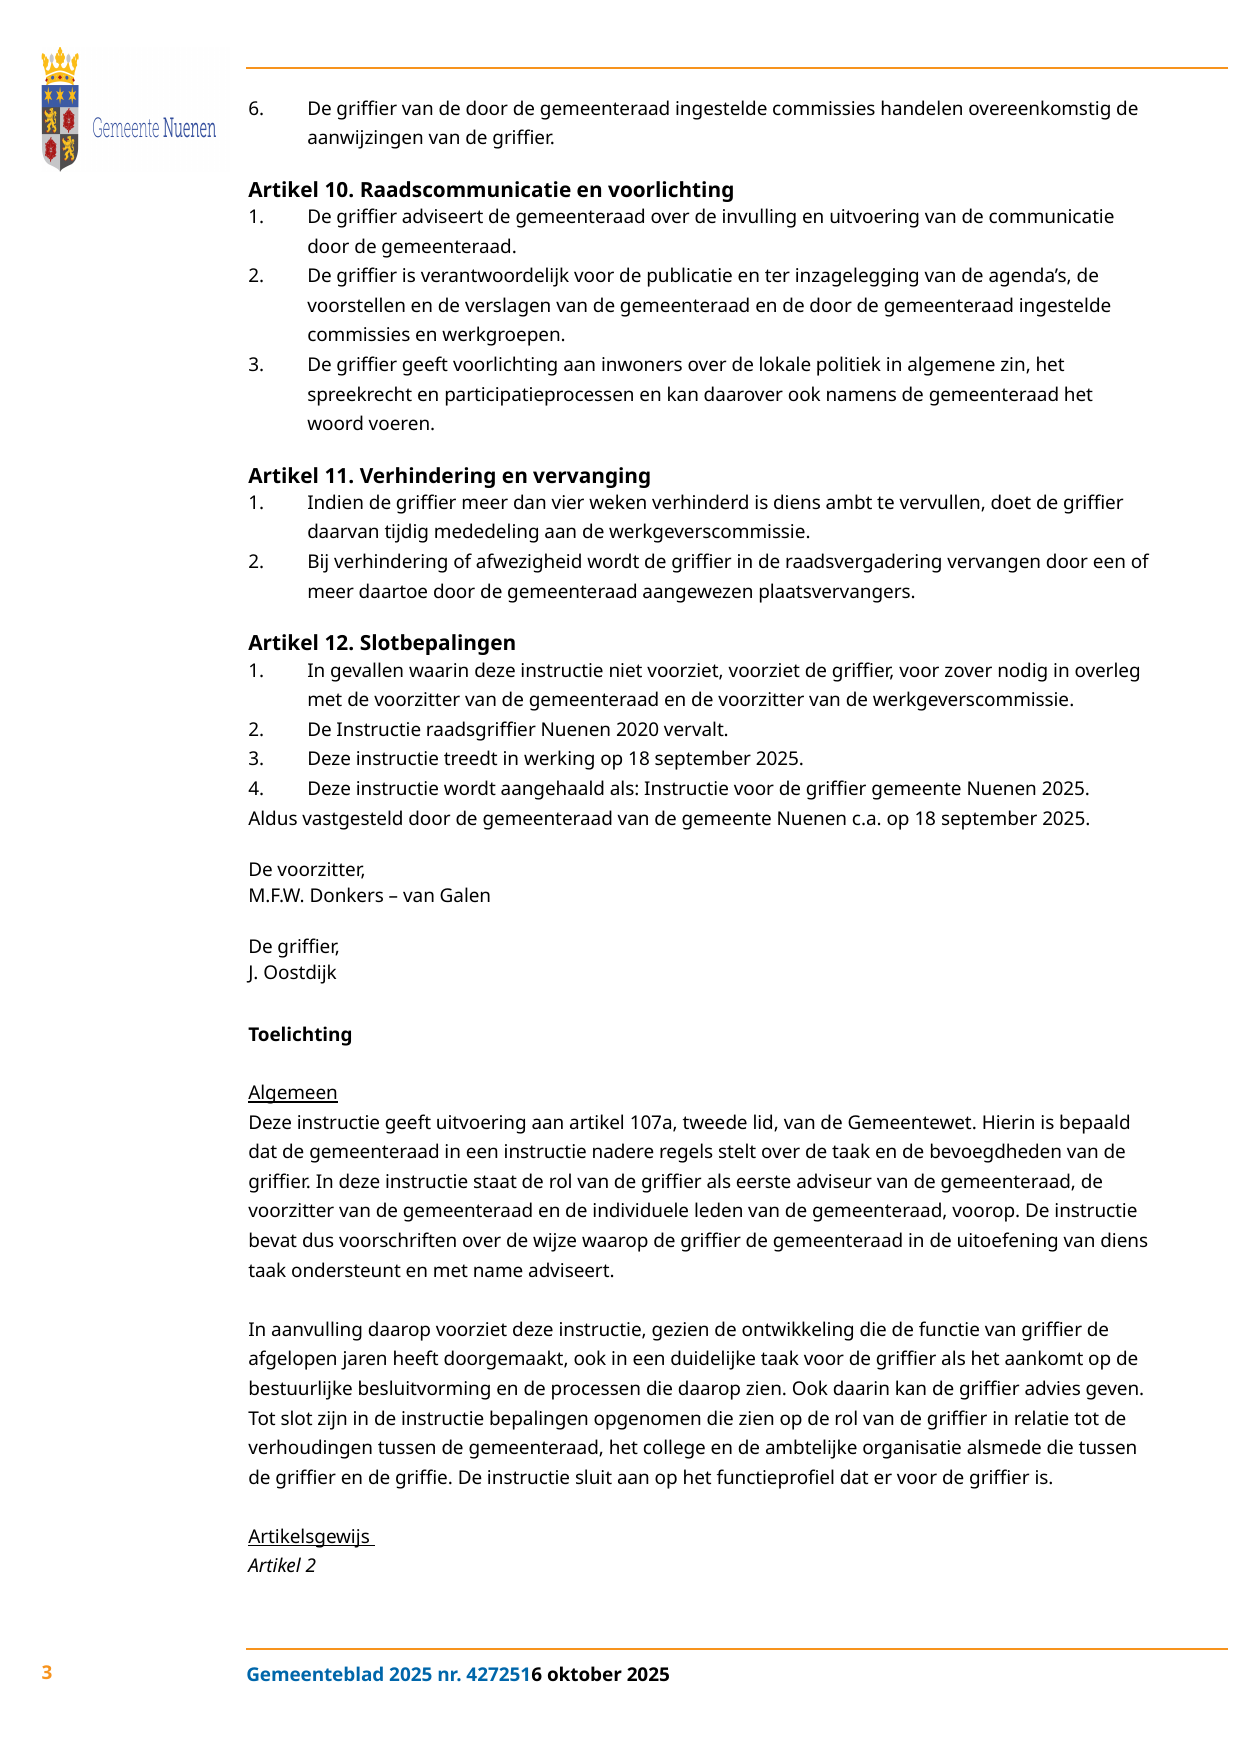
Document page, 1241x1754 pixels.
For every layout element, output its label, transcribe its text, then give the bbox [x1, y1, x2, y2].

picture [41, 47, 231, 172]
text M.F.W. Donkers – van Galen [248, 882, 1152, 908]
text In aanvulling daarop voorziet deze instructie, gezien de ontwikkeling die de functie van griffier de afgelopen jaren heeft doorgemaakt, ook in een duidelijke taak voor de griffier als het aankomt op de bestuurlijke besluitvorming en de processen die daarop zien. Ook daarin kan de griffier advies geven. Tot slot zijn in de instructie bepalingen opgenomen die zien op de rol van de griffier in relatie tot de verhoudingen tussen de gemeenteraad, het college en de ambtelijke organisatie alsmede die tussen de griffier en de griffie. De instructie sluit aan op het functieprofiel dat er voor de griffier is. [248, 1316, 1152, 1490]
text Artikel 12. Slotbepalingen [248, 628, 1152, 657]
list In gevallen waarin deze instructie niet voorziet, voorziet de griffier, voor zover nodig in overleg met de voorzitter van de gemeenteraad en de voorzitter van de werkgeverscommissie. [248, 657, 1152, 712]
text Toelichting [248, 1011, 1152, 1050]
list De griffier geeft voorlichting aan inwoners over de lokale politiek in algemene zin, het spreekrecht en participatieprocessen en kan daarover ook namens de gemeenteraad het woord voeren. [248, 351, 1152, 436]
text Artikel 11. Verhindering en vervanging [248, 461, 1152, 489]
list De griffier van de door de gemeenteraad ingestelde commissies handelen overeenkomstig de aanwijzingen van de griffier. [248, 95, 1152, 150]
list Indien de griffier meer dan vier weken verhinderd is diens ambt te vervullen, doet de griffier daarvan tijdig mededeling aan de werkgeverscommissie. [248, 489, 1152, 544]
list Deze instructie treedt in werking op 18 september 2025. [248, 746, 1152, 771]
list De griffier adviseert de gemeenteraad over de invulling en uitvoering van de communicatie door de gemeenteraad. [248, 203, 1152, 258]
text Artikel 2 [248, 1553, 1152, 1578]
text Artikel 10. Raadscommunicatie en voorlichting [248, 175, 1152, 203]
text J. Oostdijk [248, 959, 1152, 985]
text De griffier, [248, 933, 1152, 959]
text De voorzitter, [248, 856, 1152, 882]
list De griffier is verantwoordelijk voor de publicatie en ter inzagelegging van de agenda’s, de voorstellen en de verslagen van de gemeenteraad en de door de gemeenteraad ingestelde commissies en werkgroepen. [248, 262, 1152, 347]
text Artikelsgewijs [248, 1523, 1152, 1549]
list De Instructie raadsgriffier Nuenen 2020 vervalt. [248, 716, 1152, 742]
list Deze instructie wordt aangehaald als: Instructie voor de griffier gemeente Nuenen 2025. [248, 775, 1152, 801]
text Aldus vastgesteld door de gemeenteraad van de gemeente Nuenen c.a. op 18 september 2025. [248, 805, 1152, 830]
text Algemeen [248, 1079, 1152, 1105]
text Deze instructie geeft uitvoering aan artikel 107a, tweede lid, van de Gemeentewet. Hierin is bepaald dat de gemeenteraad in een instructie nadere regels stelt over de taak en de bevoegdheden van de griffier. In deze instructie staat de rol van de griffier als eerste adviseur van de gemeenteraad, de voorzitter van de gemeenteraad en de individuele leden van de gemeenteraad, voorop. De instructie bevat dus voorschriften over de wijze waarop de griffier de gemeenteraad in de uitoefening van diens taak ondersteunt en met name adviseert. [248, 1109, 1152, 1283]
list Bij verhindering of afwezigheid wordt de griffier in de raadsvergadering vervangen door een of meer daartoe door de gemeenteraad aangewezen plaatsvervangers. [248, 548, 1152, 604]
